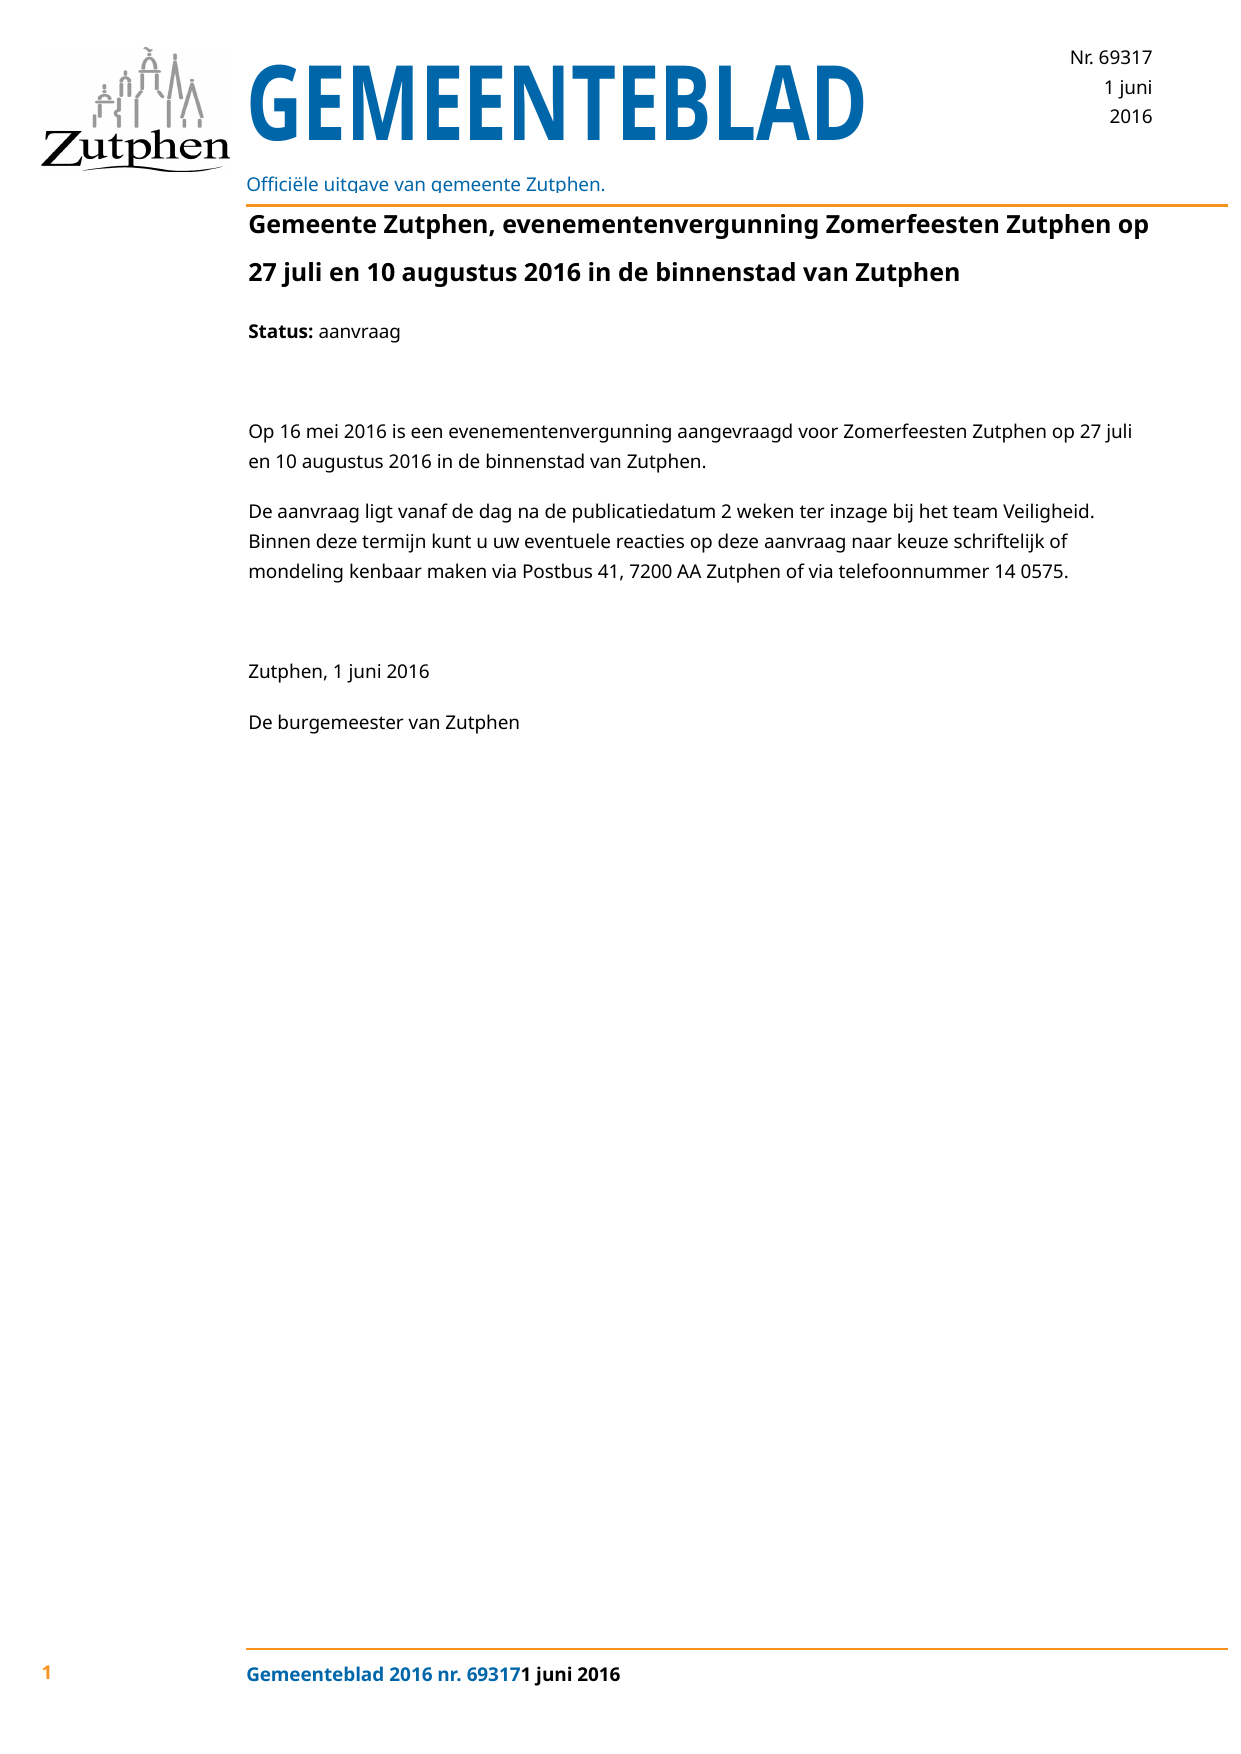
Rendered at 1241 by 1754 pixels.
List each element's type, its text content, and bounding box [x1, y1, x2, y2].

text De burgemeester van Zutphen [248, 709, 1152, 735]
text Op 16 mei 2016 is een evenementenvergunning aangevraagd voor Zomerfeesten Zutphen op 27 juli en 10 augustus 2016 in de binnenstad van Zutphen. [248, 419, 1152, 474]
text Status: aanvraag [248, 318, 1152, 344]
text Gemeente Zutphen, evenementenvergunning Zomerfeesten Zutphen op 27 juli en 10 augustus 2016 in de binnenstad van Zutphen [248, 207, 1152, 288]
text Zutphen, 1 juni 2016 [248, 659, 1152, 684]
picture [41, 47, 231, 172]
text De aanvraag ligt vanaf de dag na de publicatiedatum 2 weken ter inzage bij het team Veiligheid. Binnen deze termijn kunt u uw eventuele reacties op deze aanvraag naar keuze schriftelijk of mondeling kenbaar maken via Postbus 41, 7200 AA Zutphen of via telefoonnummer 14 0575. [248, 499, 1152, 584]
